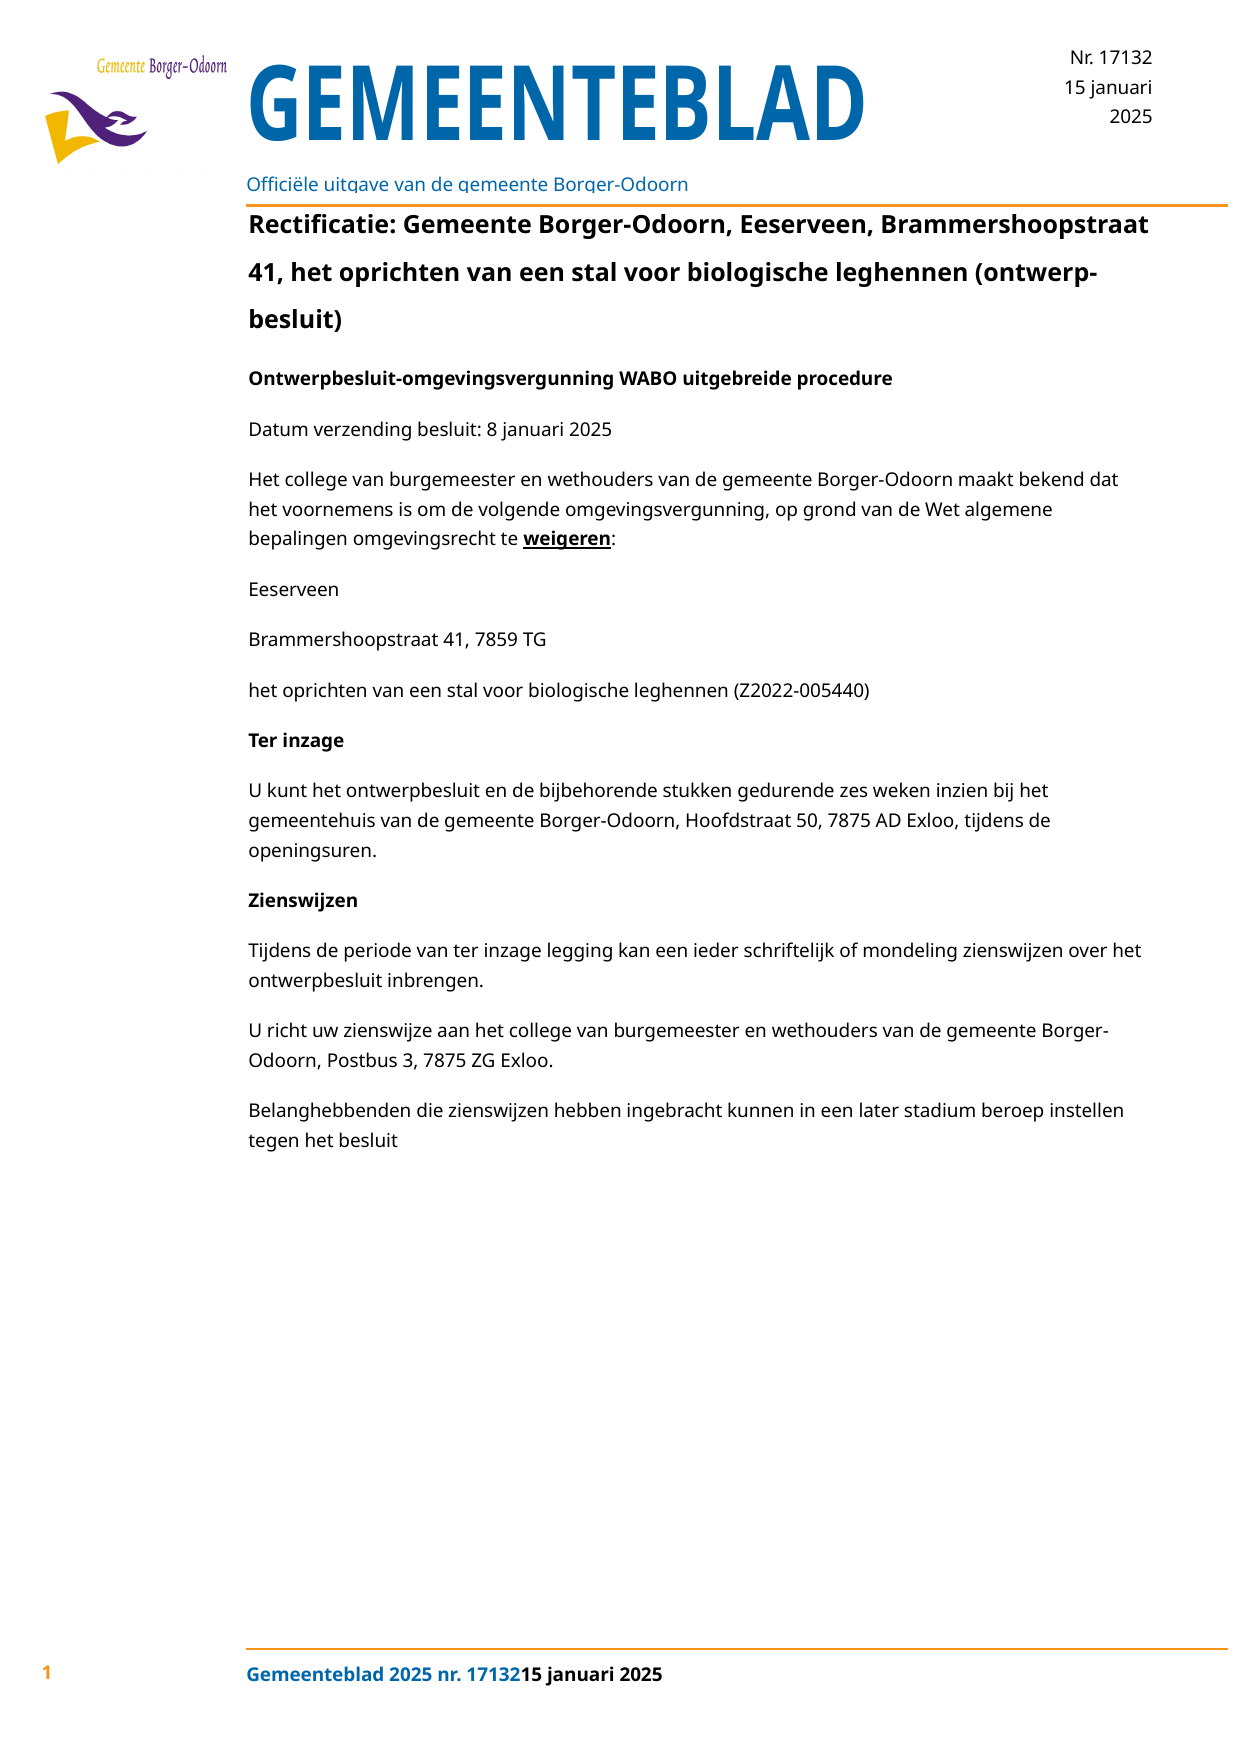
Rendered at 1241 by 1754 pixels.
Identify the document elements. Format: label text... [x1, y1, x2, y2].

text Zienswijzen [248, 887, 1152, 913]
text Ontwerpbesluit-omgevingsvergunning WABO uitgebreide procedure [248, 366, 1152, 391]
text Datum verzending besluit: 8 januari 2025 [248, 416, 1152, 442]
text Eeserveen [248, 576, 1152, 602]
text Brammershoopstraat 41, 7859 TG [248, 626, 1152, 652]
text Rectificatie: Gemeente Borger-Odoorn, Eeserveen, Brammershoopstraat 41, het oprichten van een stal voor biologische leghennen (ontwerp-besluit) [248, 207, 1152, 336]
picture [41, 47, 231, 172]
text Tijdens de periode van ter inzage legging kan een ieder schriftelijk of mondeling zienswijzen over het ontwerpbesluit inbrengen. [248, 938, 1152, 993]
text U richt uw zienswijze aan het college van burgemeester en wethouders van de gemeente Borger-Odoorn, Postbus 3, 7875 ZG Exloo. [248, 1018, 1152, 1073]
text Het college van burgemeester en wethouders van de gemeente Borger-Odoorn maakt bekend dat het voornemens is om de volgende omgevingsvergunning, op grond van de Wet algemene bepalingen omgevingsrecht te weigeren: [248, 466, 1152, 551]
text U kunt het ontwerpbesluit en de bijbehorende stukken gedurende zes weken inzien bij het gemeentehuis van de gemeente Borger-Odoorn, Hoofdstraat 50, 7875 AD Exloo, tijdens de openingsuren. [248, 778, 1152, 862]
text het oprichten van een stal voor biologische leghennen (Z2022-005440) [248, 677, 1152, 702]
text Belanghebbenden die zienswijzen hebben ingebracht kunnen in een later stadium beroep instellen tegen het besluit [248, 1098, 1152, 1153]
text Ter inzage [248, 727, 1152, 753]
